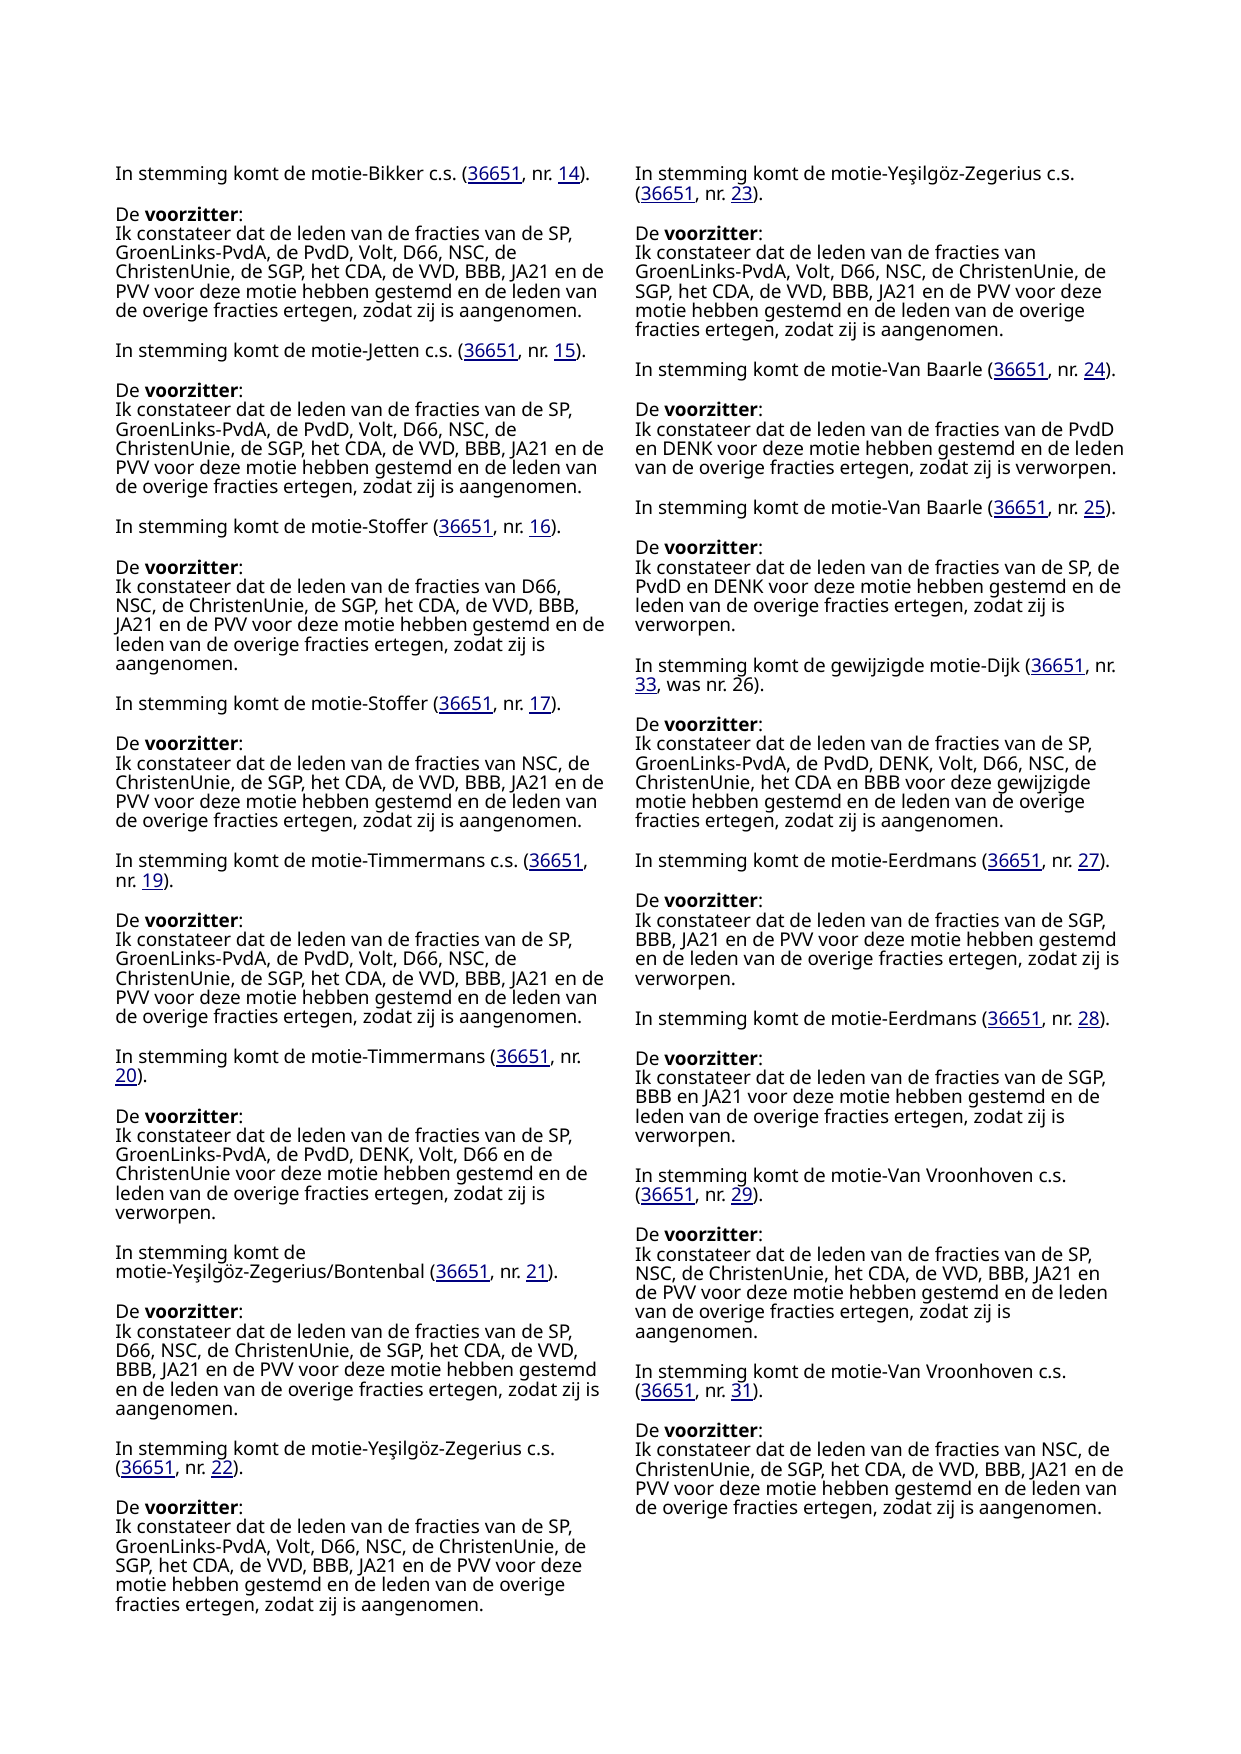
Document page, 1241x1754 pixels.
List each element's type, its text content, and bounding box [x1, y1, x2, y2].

text De voorzitter: [635, 225, 1125, 244]
text In stemming komt de motie-Stoffer (36651, nr. 16). [115, 518, 605, 538]
text In stemming komt de motie-Stoffer (36651, nr. 17). [115, 695, 605, 714]
text De voorzitter: [635, 1422, 1125, 1441]
text In stemming komt de motie-Van Vroonhoven c.s. (36651, nr. 29). [635, 1167, 1125, 1206]
text De voorzitter: [115, 1303, 605, 1323]
text Ik constateer dat de leden van de fracties van de SP, NSC, de ChristenUnie, het CDA, de VVD, BBB, JA21 en de PVV voor deze motie hebben gestemd en de leden van de overige fracties ertegen, zodat zij is aangenomen. [635, 1246, 1125, 1342]
text In stemming komt de motie-Bikker c.s. (36651, nr. 14). [115, 165, 605, 185]
text In stemming komt de motie-Van Vroonhoven c.s. (36651, nr. 31). [635, 1363, 1125, 1401]
text Ik constateer dat de leden van de fracties van de SGP, BBB, JA21 en de PVV voor deze motie hebben gestemd en de leden van de overige fracties ertegen, zodat zij is verworpen. [635, 912, 1125, 989]
text De voorzitter: [115, 912, 605, 931]
text De voorzitter: [635, 892, 1125, 912]
text De voorzitter: [635, 401, 1125, 421]
text Ik constateer dat de leden van de fracties van NSC, de ChristenUnie, de SGP, het CDA, de VVD, BBB, JA21 en de PVV voor deze motie hebben gestemd en de leden van de overige fracties ertegen, zodat zij is aangenomen. [115, 754, 605, 832]
text Ik constateer dat de leden van de fracties van GroenLinks-PvdA, Volt, D66, NSC, de ChristenUnie, de SGP, het CDA, de VVD, BBB, JA21 en de PVV voor deze motie hebben gestemd en de leden van de overige fracties ertegen, zodat zij is aangenomen. [635, 244, 1125, 340]
text De voorzitter: [115, 735, 605, 754]
text De voorzitter: [635, 539, 1125, 559]
text De voorzitter: [635, 1226, 1125, 1246]
text In stemming komt de motie-Eerdmans (36651, nr. 27). [635, 852, 1125, 872]
text De voorzitter: [115, 559, 605, 578]
text Ik constateer dat de leden van de fracties van D66, NSC, de ChristenUnie, de SGP, het CDA, de VVD, BBB, JA21 en de PVV voor deze motie hebben gestemd en de leden van de overige fracties ertegen, zodat zij is aangenomen. [115, 578, 605, 674]
text In stemming komt de motie-Van Baarle (36651, nr. 25). [635, 499, 1125, 518]
text Ik constateer dat de leden van de fracties van de SP, GroenLinks-PvdA, de PvdD, DENK, Volt, D66 en de ChristenUnie voor deze motie hebben gestemd en de leden van de overige fracties ertegen, zodat zij is verworpen. [115, 1127, 605, 1223]
text Ik constateer dat de leden van de fracties van de SP, de PvdD en DENK voor deze motie hebben gestemd en de leden van de overige fracties ertegen, zodat zij is verworpen. [635, 559, 1125, 636]
text De voorzitter: [115, 206, 605, 225]
text Ik constateer dat de leden van de fracties van de SGP, BBB en JA21 voor deze motie hebben gestemd en de leden van de overige fracties ertegen, zodat zij is verworpen. [635, 1069, 1125, 1146]
text In stemming komt de motie-Eerdmans (36651, nr. 28). [635, 1010, 1125, 1029]
text De voorzitter: [635, 716, 1125, 735]
text De voorzitter: [115, 1108, 605, 1127]
text Ik constateer dat de leden van de fracties van de SP, GroenLinks-PvdA, de PvdD, Volt, D66, NSC, de ChristenUnie, de SGP, het CDA, de VVD, BBB, JA21 en de PVV voor deze motie hebben gestemd en de leden van de overige fracties ertegen, zodat zij is aangenomen. [115, 401, 605, 498]
text De voorzitter: [115, 382, 605, 401]
text In stemming komt de motie-Yeşilgöz-Zegerius/Bontenbal (36651, nr. 21). [115, 1244, 605, 1283]
text In stemming komt de gewijzigde motie-Dijk (36651, nr. 33, was nr. 26). [635, 657, 1125, 695]
text In stemming komt de motie-Jetten c.s. (36651, nr. 15). [115, 342, 605, 361]
text In stemming komt de motie-Timmermans c.s. (36651, nr. 19). [115, 852, 605, 891]
text In stemming komt de motie-Van Baarle (36651, nr. 24). [635, 361, 1125, 381]
text Ik constateer dat de leden van de fracties van de SP, GroenLinks-PvdA, de PvdD, DENK, Volt, D66, NSC, de ChristenUnie, het CDA en BBB voor deze gewijzigde motie hebben gestemd en de leden van de overige fracties ertegen, zodat zij is aangenomen. [635, 735, 1125, 832]
text De voorzitter: [115, 1499, 605, 1518]
text Ik constateer dat de leden van de fracties van NSC, de ChristenUnie, de SGP, het CDA, de VVD, BBB, JA21 en de PVV voor deze motie hebben gestemd en de leden van de overige fracties ertegen, zodat zij is aangenomen. [635, 1441, 1125, 1518]
text Ik constateer dat de leden van de fracties van de SP, GroenLinks-PvdA, Volt, D66, NSC, de ChristenUnie, de SGP, het CDA, de VVD, BBB, JA21 en de PVV voor deze motie hebben gestemd en de leden van de overige fracties ertegen, zodat zij is aangenomen. [115, 1518, 605, 1615]
text Ik constateer dat de leden van de fracties van de SP, D66, NSC, de ChristenUnie, de SGP, het CDA, de VVD, BBB, JA21 en de PVV voor deze motie hebben gestemd en de leden van de overige fracties ertegen, zodat zij is aangenomen. [115, 1323, 605, 1419]
text Ik constateer dat de leden van de fracties van de SP, GroenLinks-PvdA, de PvdD, Volt, D66, NSC, de ChristenUnie, de SGP, het CDA, de VVD, BBB, JA21 en de PVV voor deze motie hebben gestemd en de leden van de overige fracties ertegen, zodat zij is aangenomen. [115, 931, 605, 1027]
text In stemming komt de motie-Yeşilgöz-Zegerius c.s. (36651, nr. 22). [115, 1440, 605, 1478]
text In stemming komt de motie-Yeşilgöz-Zegerius c.s. (36651, nr. 23). [635, 165, 1125, 204]
text Ik constateer dat de leden van de fracties van de SP, GroenLinks-PvdA, de PvdD, Volt, D66, NSC, de ChristenUnie, de SGP, het CDA, de VVD, BBB, JA21 en de PVV voor deze motie hebben gestemd en de leden van de overige fracties ertegen, zodat zij is aangenomen. [115, 225, 605, 321]
text In stemming komt de motie-Timmermans (36651, nr. 20). [115, 1048, 605, 1087]
text De voorzitter: [635, 1050, 1125, 1069]
text Ik constateer dat de leden van de fracties van de PvdD en DENK voor deze motie hebben gestemd en de leden van de overige fracties ertegen, zodat zij is verworpen. [635, 421, 1125, 478]
